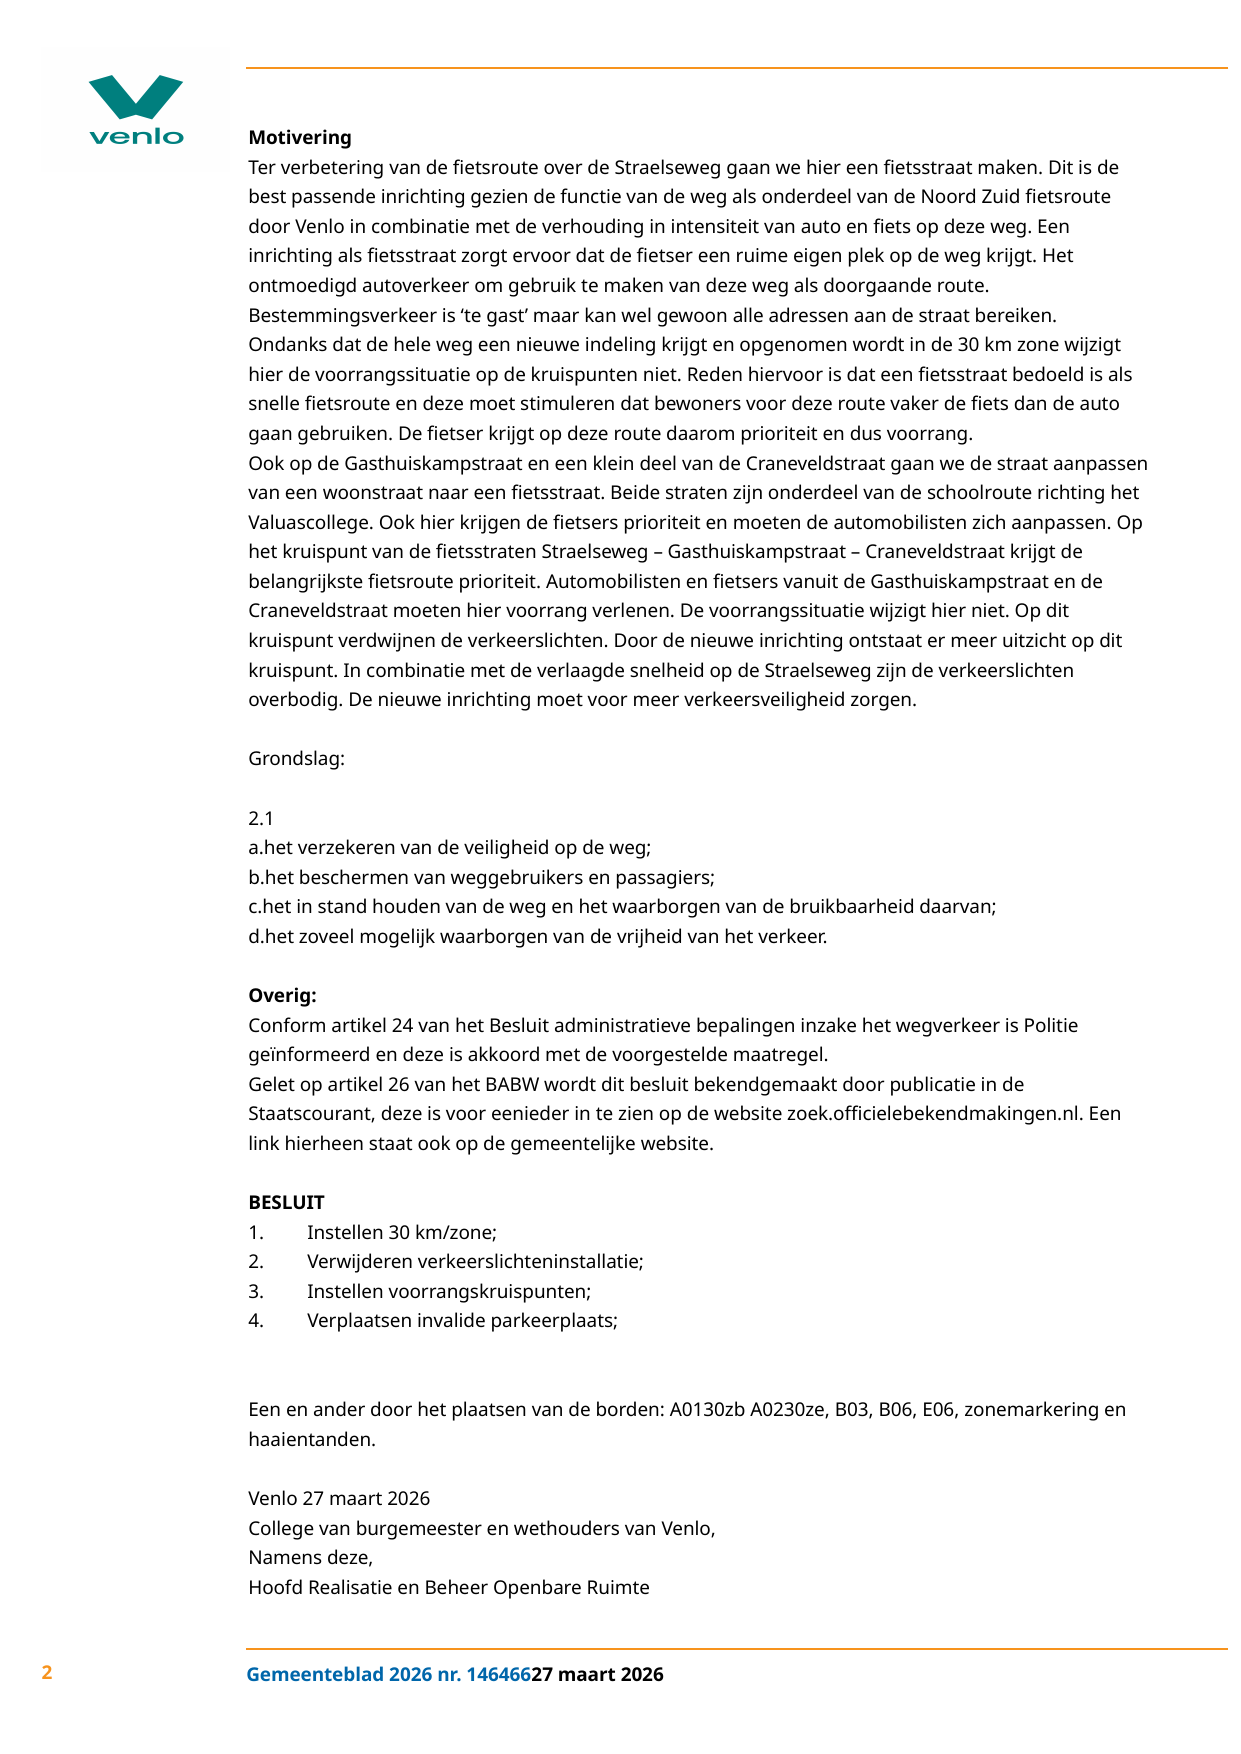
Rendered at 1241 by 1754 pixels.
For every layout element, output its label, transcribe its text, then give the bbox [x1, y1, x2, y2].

text Ook op de Gasthuiskampstraat en een klein deel van de Craneveldstraat gaan we de straat aanpassen van een woonstraat naar een fietsstraat. Beide straten zijn onderdeel van de schoolroute richting het Valuascollege. Ook hier krijgen de fietsers prioriteit en moeten de automobilisten zich aanpassen. Op het kruispunt van de fietsstraten Straelseweg – Gasthuiskampstraat – Craneveldstraat krijgt de belangrijkste fietsroute prioriteit. Automobilisten en fietsers vanuit de Gasthuiskampstraat en de Craneveldstraat moeten hier voorrang verlenen. De voorrangssituatie wijzigt hier niet. Op dit kruispunt verdwijnen de verkeerslichten. Door de nieuwe inrichting ontstaat er meer uitzicht op dit kruispunt. In combinatie met de verlaagde snelheid op de Straelseweg zijn de verkeerslichten overbodig. De nieuwe inrichting moet voor meer verkeersveiligheid zorgen. [248, 450, 1152, 712]
text Namens deze, [248, 1544, 1152, 1570]
list Instellen voorrangskruispunten; [248, 1278, 1152, 1304]
list Verwijderen verkeerslichteninstallatie; [248, 1248, 1152, 1274]
text 2.1 [248, 805, 1152, 831]
text a.het verzekeren van de veiligheid op de weg; [248, 834, 1152, 860]
text b.het beschermen van weggebruikers en passagiers; [248, 864, 1152, 890]
text Grondslag: [248, 746, 1152, 771]
text d.het zoveel mogelijk waarborgen van de vrijheid van het verkeer. [248, 923, 1152, 949]
text Motivering [248, 124, 1152, 150]
text Overig: [248, 982, 1152, 1008]
text College van burgemeester en wethouders van Venlo, [248, 1515, 1152, 1541]
text Gelet op artikel 26 van het BABW wordt dit besluit bekendgemaakt door publicatie in de Staatscourant, deze is voor eenieder in te zien op de website zoek.officielebekendmakingen.nl. Een link hierheen staat ook op de gemeentelijke website. [248, 1071, 1152, 1156]
text Ter verbetering van de fietsroute over de Straelseweg gaan we hier een fietsstraat maken. Dit is de best passende inrichting gezien de functie van de weg als onderdeel van de Noord Zuid fietsroute door Venlo in combinatie met de verhouding in intensiteit van auto en fiets op deze weg. Een inrichting als fietsstraat zorgt ervoor dat de fietser een ruime eigen plek op de weg krijgt. Het ontmoedigd autoverkeer om gebruik te maken van deze weg als doorgaande route. Bestemmingsverkeer is ‘te gast’ maar kan wel gewoon alle adressen aan de straat bereiken. [248, 154, 1152, 328]
text Conform artikel 24 van het Besluit administratieve bepalingen inzake het wegverkeer is Politie geïnformeerd en deze is akkoord met de voorgestelde maatregel. [248, 1012, 1152, 1067]
text BESLUIT [248, 1189, 1152, 1215]
list Instellen 30 km/zone; [248, 1219, 1152, 1245]
text Hoofd Realisatie en Beheer Openbare Ruimte [248, 1574, 1152, 1600]
text Een en ander door het plaatsen van de borden: A0130zb A0230ze, B03, B06, E06, zonemarkering en haaientanden. [248, 1396, 1152, 1452]
text Venlo 27 maart 2026 [248, 1485, 1152, 1511]
picture [41, 47, 231, 172]
text Ondanks dat de hele weg een nieuwe indeling krijgt en opgenomen wordt in de 30 km zone wijzigt hier de voorrangssituatie op de kruispunten niet. Reden hiervoor is dat een fietsstraat bedoeld is als snelle fietsroute en deze moet stimuleren dat bewoners voor deze route vaker de fiets dan de auto gaan gebruiken. De fietser krijgt op deze route daarom prioriteit en dus voorrang. [248, 331, 1152, 446]
text c.het in stand houden van de weg en het waarborgen van de bruikbaarheid daarvan; [248, 893, 1152, 919]
list Verplaatsen invalide parkeerplaats; [248, 1308, 1152, 1333]
